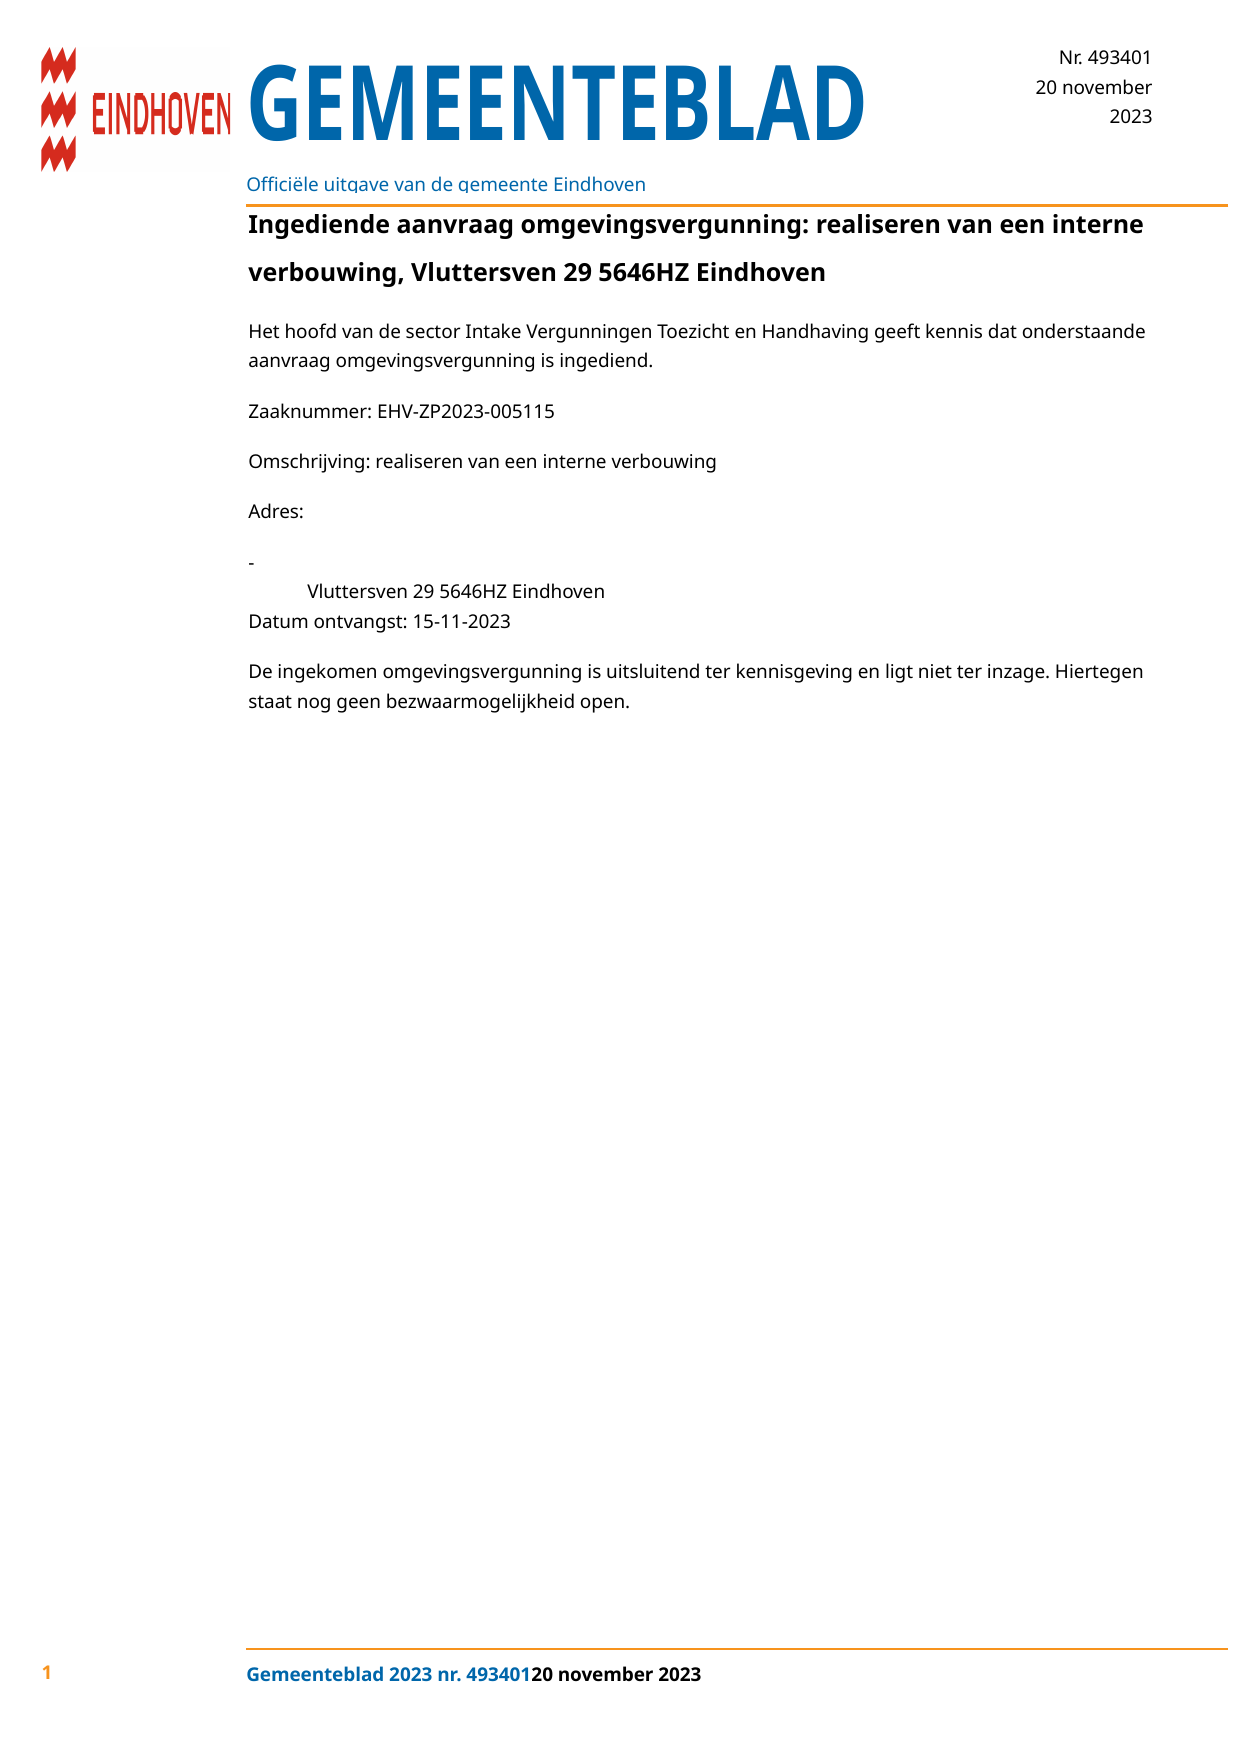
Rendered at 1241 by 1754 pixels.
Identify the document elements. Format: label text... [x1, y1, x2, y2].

picture [41, 47, 231, 172]
text Ingediende aanvraag omgevingsvergunning: realiseren van een interne verbouwing, Vluttersven 29 5646HZ Eindhoven [248, 207, 1152, 288]
text Het hoofd van de sector Intake Vergunningen Toezicht en Handhaving geeft kennis dat onderstaande aanvraag omgevingsvergunning is ingediend. [248, 318, 1152, 373]
text Omschrijving: realiseren van een interne verbouwing [248, 448, 1152, 474]
text De ingekomen omgevingsvergunning is uitsluitend ter kennisgeving en ligt niet ter inzage. Hiertegen staat nog geen bezwaarmogelijkheid open. [248, 659, 1152, 714]
text Adres: [248, 499, 1152, 524]
text Zaaknummer: EHV-ZP2023-005115 [248, 398, 1152, 424]
text Datum ontvangst: 15-11-2023 [248, 608, 1152, 634]
list Vluttersven 29 5646HZ Eindhoven [248, 579, 1152, 604]
